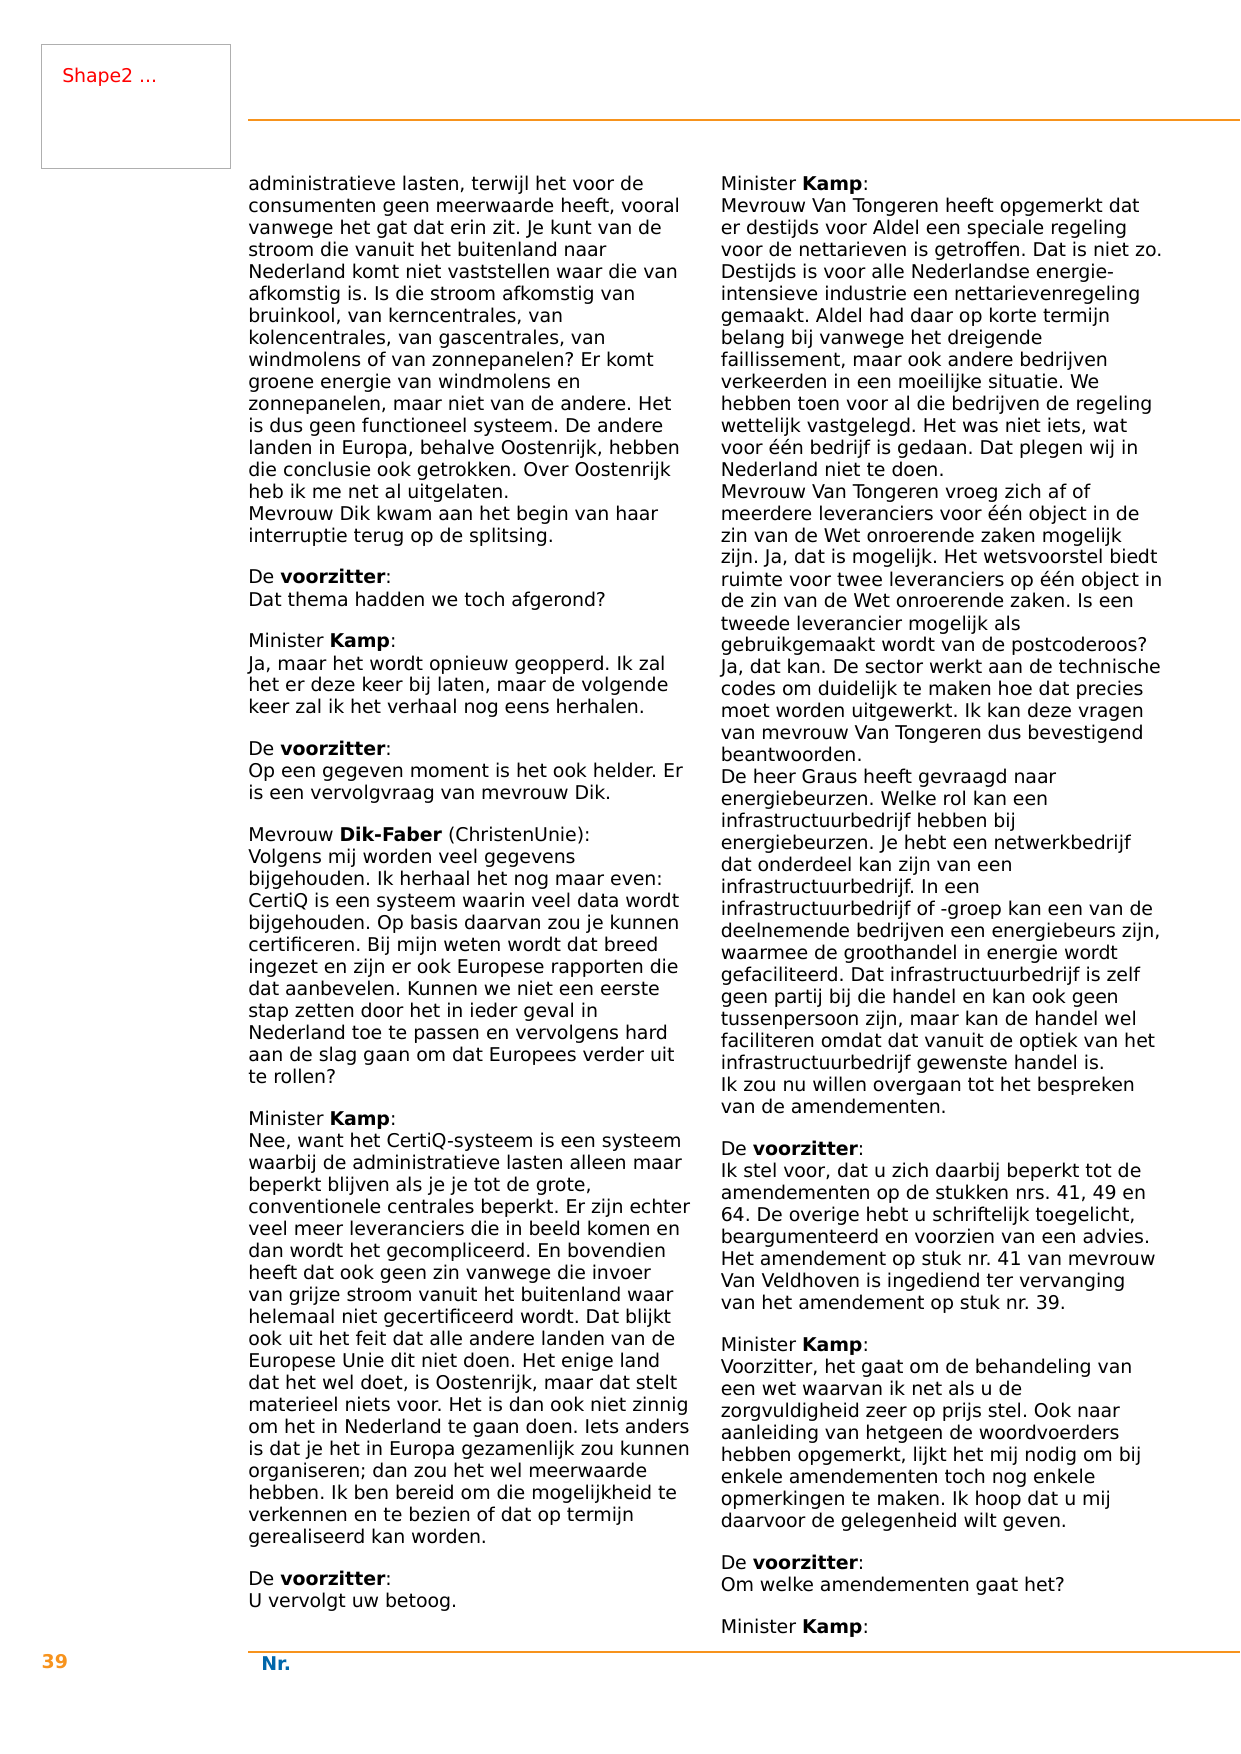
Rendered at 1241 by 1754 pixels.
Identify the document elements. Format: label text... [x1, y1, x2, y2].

text Op een gegeven moment is het ook helder. Er is een vervolgvraag van mevrouw Dik. [248, 760, 691, 804]
text Ja, maar het wordt opnieuw geopperd. Ik zal het er deze keer bij laten, maar de volgende keer zal ik het verhaal nog eens herhalen. [248, 652, 691, 718]
text Mevrouw Dik-Faber (ChristenUnie): [248, 824, 691, 846]
text Volgens mij worden veel gegevens bijgehouden. Ik herhaal het nog maar even: CertiQ is een systeem waarin veel data wordt bijgehouden. Op basis daarvan zou je kunnen certificeren. Bij mijn weten wordt dat breed ingezet en zijn er ook Europese rapporten die dat aanbevelen. Kunnen we niet een eerste stap zetten door het in ieder geval in Nederland toe te passen en vervolgens hard aan de slag gaan om dat Europees verder uit te rollen? [248, 846, 691, 1088]
text Dat thema hadden we toch afgerond? [248, 588, 691, 610]
text De voorzitter: [721, 1552, 1163, 1573]
text administratieve lasten, terwijl het voor de consumenten geen meerwaarde heeft, vooral vanwege het gat dat erin zit. Je kunt van de stroom die vanuit het buitenland naar Nederland komt niet vaststellen waar die van afkomstig is. Is die stroom afkomstig van bruinkool, van kerncentrales, van kolencentrales, van gascentrales, van windmolens of van zonnepanelen? Er komt groene energie van windmolens en zonnepanelen, maar niet van de andere. Het is dus geen functioneel systeem. De andere landen in Europa, behalve Oostenrijk, hebben die conclusie ook getrokken. Over Oostenrijk heb ik me net al uitgelaten. [248, 173, 691, 502]
text Mevrouw Van Tongeren vroeg zich af of meerdere leveranciers voor één object in de zin van de Wet onroerende zaken mogelijk zijn. Ja, dat is mogelijk. Het wetsvoorstel biedt ruimte voor twee leveranciers op één object in de zin van de Wet onroerende zaken. Is een tweede leverancier mogelijk als gebruikgemaakt wordt van de postcoderoos? Ja, dat kan. De sector werkt aan de technische codes om duidelijk te maken hoe dat precies moet worden uitgewerkt. Ik kan deze vragen van mevrouw Van Tongeren dus bevestigend beantwoorden. [721, 481, 1163, 766]
text Minister Kamp: [721, 1334, 1163, 1356]
text Nee, want het CertiQ-systeem is een systeem waarbij de administratieve lasten alleen maar beperkt blijven als je je tot de grote, conventionele centrales beperkt. Er zijn echter veel meer leveranciers die in beeld komen en dan wordt het gecompliceerd. En bovendien heeft dat ook geen zin vanwege die invoer van grijze stroom vanuit het buitenland waar helemaal niet gecertificeerd wordt. Dat blijkt ook uit het feit dat alle andere landen van de Europese Unie dit niet doen. Het enige land dat het wel doet, is Oostenrijk, maar dat stelt materieel niets voor. Het is dan ook niet zinnig om het in Nederland te gaan doen. Iets anders is dat je het in Europa gezamenlijk zou kunnen organiseren; dan zou het wel meerwaarde hebben. Ik ben bereid om die mogelijkheid te verkennen en te bezien of dat op termijn gerealiseerd kan worden. [248, 1130, 691, 1548]
text Minister Kamp: [721, 1616, 1163, 1637]
text Voorzitter, het gaat om de behandeling van een wet waarvan ik net als u de zorgvuldigheid zeer op prijs stel. Ook naar aanleiding van hetgeen de woordvoerders hebben opgemerkt, lijkt het mij nodig om bij enkele amendementen toch nog enkele opmerkingen te maken. Ik hoop dat u mij daarvoor de gelegenheid wilt geven. [721, 1356, 1163, 1532]
text De voorzitter: [721, 1138, 1163, 1160]
text Minister Kamp: [721, 173, 1163, 195]
text Minister Kamp: [248, 1108, 691, 1130]
text De voorzitter: [248, 566, 691, 588]
text U vervolgt uw betoog. [248, 1589, 691, 1612]
text Om welke amendementen gaat het? [721, 1573, 1163, 1596]
text De heer Graus heeft gevraagd naar energiebeurzen. Welke rol kan een infrastructuurbedrijf hebben bij energiebeurzen. Je hebt een netwerkbedrijf dat onderdeel kan zijn van een infrastructuurbedrijf. In een infrastructuurbedrijf of -groep kan een van de deelnemende bedrijven een energiebeurs zijn, waarmee de groothandel in energie wordt gefaciliteerd. Dat infrastructuurbedrijf is zelf geen partij bij die handel en kan ook geen tussenpersoon zijn, maar kan de handel wel faciliteren omdat dat vanuit de optiek van het infrastructuurbedrijf gewenste handel is. [721, 766, 1163, 1074]
text Mevrouw Van Tongeren heeft opgemerkt dat er destijds voor Aldel een speciale regeling voor de nettarieven is getroffen. Dat is niet zo. Destijds is voor alle Nederlandse energie-intensieve industrie een nettarievenregeling gemaakt. Aldel had daar op korte termijn belang bij vanwege het dreigende faillissement, maar ook andere bedrijven verkeerden in een moeilijke situatie. We hebben toen voor al die bedrijven de regeling wettelijk vastgelegd. Het was niet iets, wat voor één bedrijf is gedaan. Dat plegen wij in Nederland niet te doen. [721, 195, 1163, 481]
text Mevrouw Dik kwam aan het begin van haar interruptie terug op de splitsing. [248, 502, 691, 546]
text De voorzitter: [248, 1568, 691, 1589]
text Minister Kamp: [248, 630, 691, 652]
text Ik stel voor, dat u zich daarbij beperkt tot de amendementen op de stukken nrs. 41, 49 en 64. De overige hebt u schriftelijk toegelicht, beargumenteerd en voorzien van een advies. Het amendement op stuk nr. 41 van mevrouw Van Veldhoven is ingediend ter vervanging van het amendement op stuk nr. 39. [721, 1160, 1163, 1314]
text Ik zou nu willen overgaan tot het bespreken van de amendementen. [721, 1074, 1163, 1118]
text De voorzitter: [248, 738, 691, 760]
